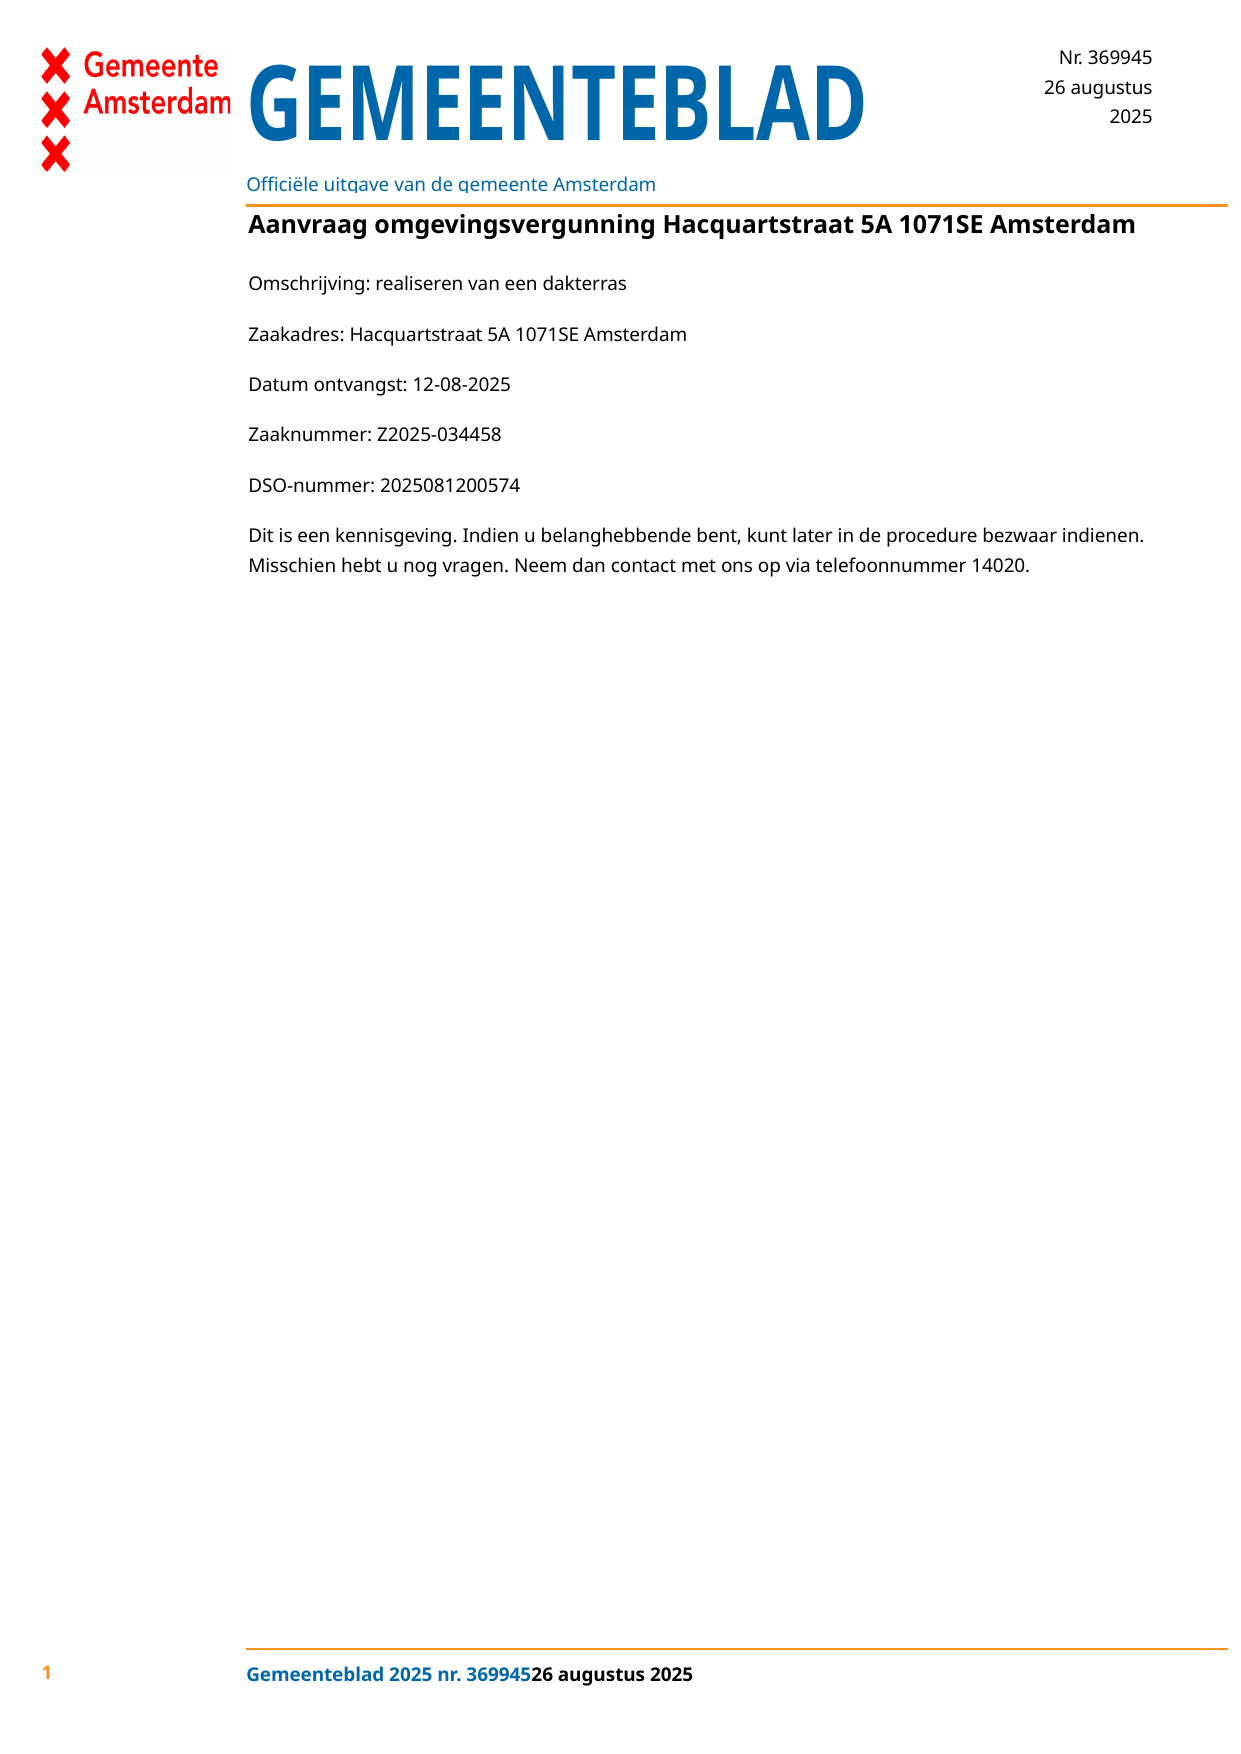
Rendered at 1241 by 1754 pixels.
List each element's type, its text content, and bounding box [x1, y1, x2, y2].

picture [41, 47, 231, 172]
text Datum ontvangst: 12-08-2025 [248, 371, 1152, 397]
text Omschrijving: realiseren van een dakterras [248, 270, 1152, 296]
text Zaakadres: Hacquartstraat 5A 1071SE Amsterdam [248, 321, 1152, 346]
text Aanvraag omgevingsvergunning Hacquartstraat 5A 1071SE Amsterdam [248, 207, 1152, 241]
text Dit is een kennisgeving. Indien u belanghebbende bent, kunt later in de procedure bezwaar indienen. Misschien hebt u nog vragen. Neem dan contact met ons op via telefoonnummer 14020. [248, 522, 1152, 578]
text Zaaknummer: Z2025-034458 [248, 422, 1152, 447]
text DSO-nummer: 2025081200574 [248, 472, 1152, 498]
